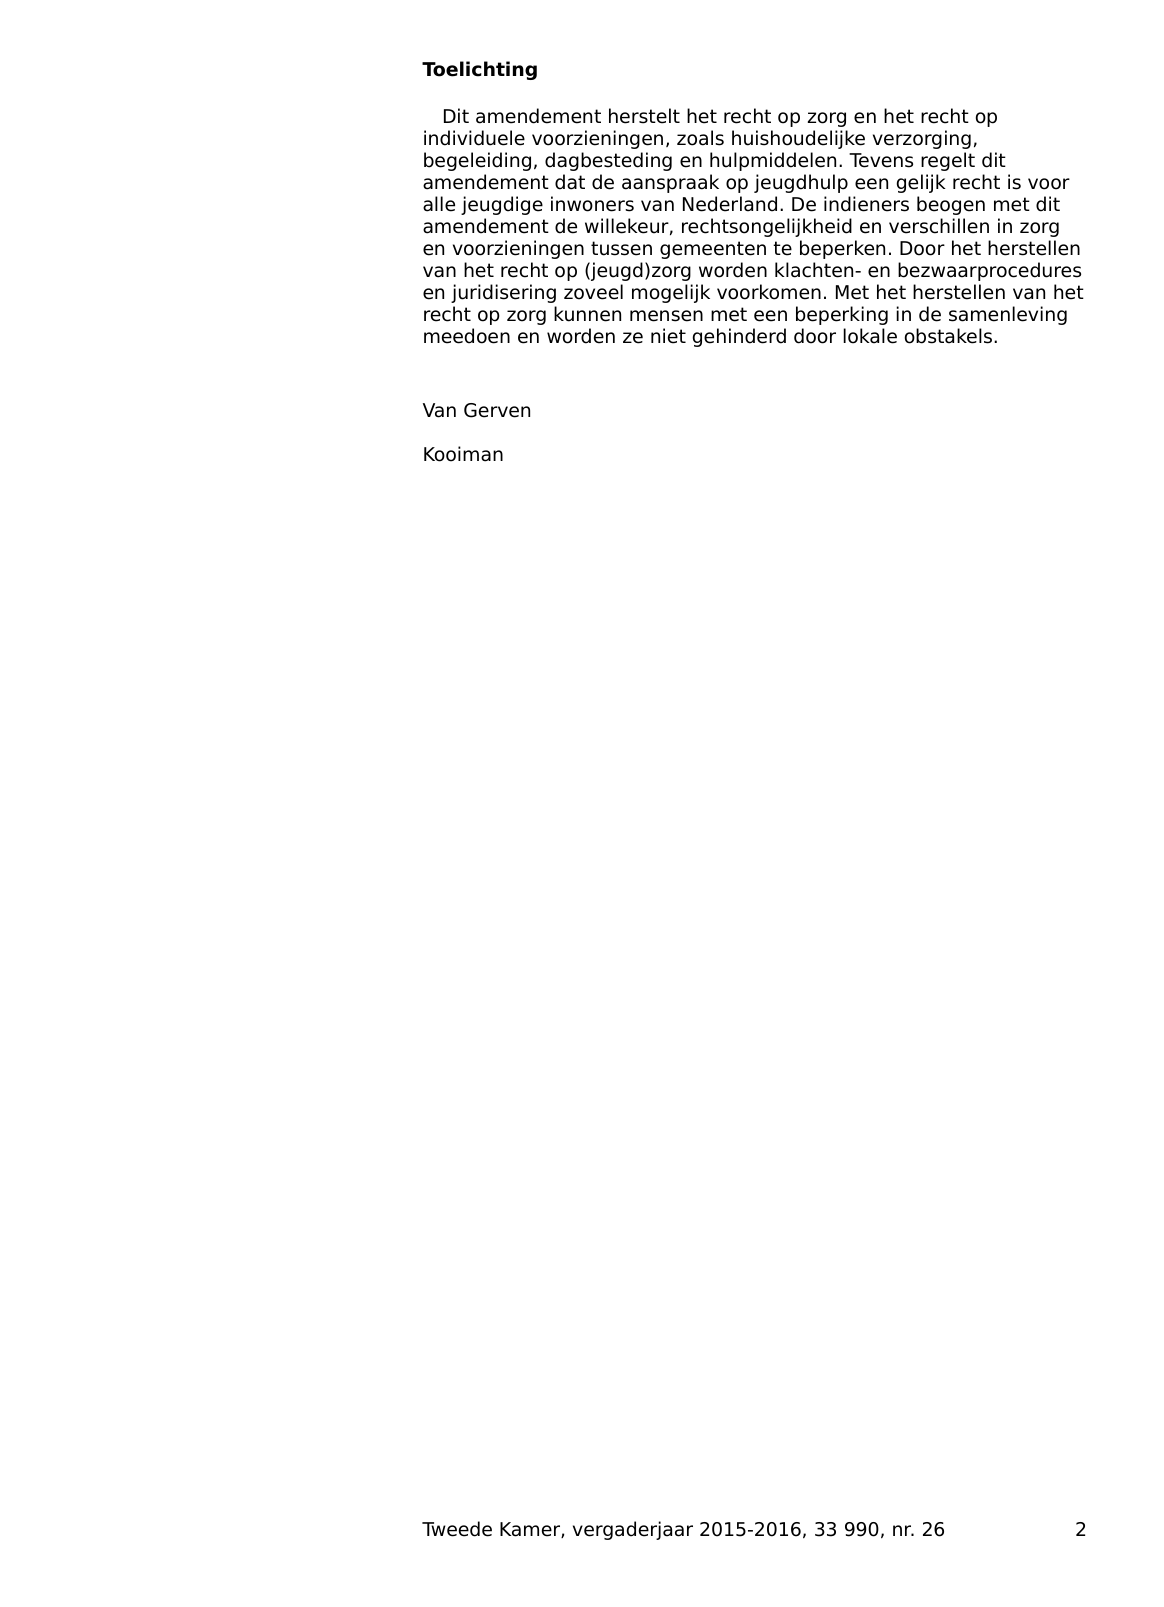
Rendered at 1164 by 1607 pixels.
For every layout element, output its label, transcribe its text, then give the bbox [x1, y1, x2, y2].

text Van Gerven Kooiman [422, 378, 1087, 466]
subtitle Toelichting [422, 59, 1087, 81]
text Dit amendement herstelt het recht op zorg en het recht op individuele voorzieningen, zoals huishoudelijke verzorging, begeleiding, dagbesteding en hulpmiddelen. Tevens regelt dit amendement dat de aanspraak op jeugdhulp een gelijk recht is voor alle jeugdige inwoners van Nederland. De indieners beogen met dit amendement de willekeur, rechtsongelijkheid en verschillen in zorg en voorzieningen tussen gemeenten te beperken. Door het herstellen van het recht op (jeugd)zorg worden klachten- en bezwaarprocedures en juridisering zoveel mogelijk voorkomen. Met het herstellen van het recht op zorg kunnen mensen met een beperking in de samenleving meedoen en worden ze niet gehinderd door lokale obstakels. [422, 106, 1087, 348]
